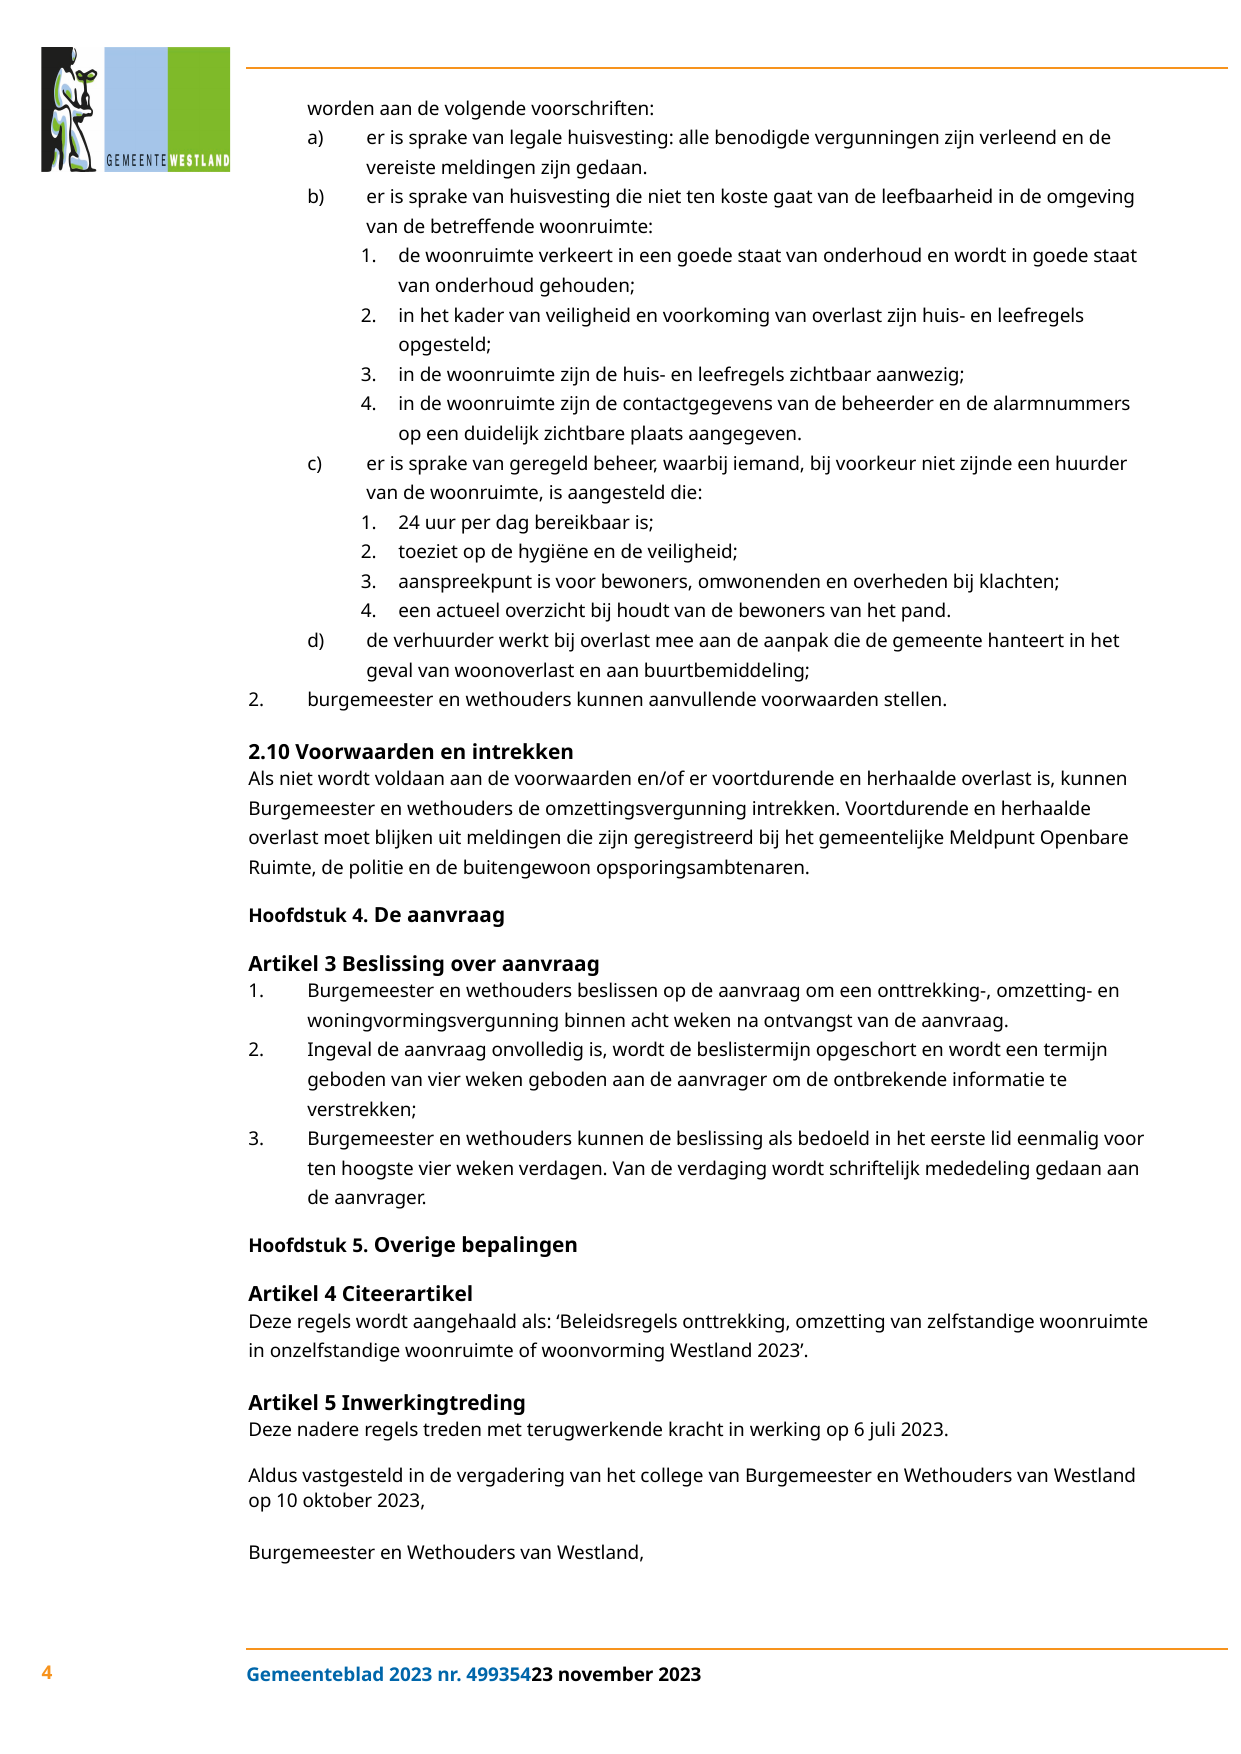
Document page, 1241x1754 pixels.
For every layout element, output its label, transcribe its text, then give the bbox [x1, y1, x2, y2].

list de woonruimte verkeert in een goede staat van onderhoud en wordt in goede staat van onderhoud gehouden; [361, 243, 1152, 298]
text Artikel 4 Citeerartikel [248, 1279, 1152, 1308]
list worden aan de volgende voorschriften: [248, 95, 1152, 121]
text Deze nadere regels treden met terugwerkende kracht in werking op 6 juli 2023. [248, 1416, 1152, 1442]
list de verhuurder werkt bij overlast mee aan de aanpak die de gemeente hanteert in het geval van woonoverlast en aan buurtbemiddeling; [307, 627, 1152, 683]
list een actueel overzicht bij houdt van de bewoners van het pand. [361, 598, 1152, 623]
list Burgemeester en wethouders beslissen op de aanvraag om een onttrekking-, omzetting- en woningvormingsvergunning binnen acht weken na ontvangst van de aanvraag. [248, 977, 1152, 1033]
text Deze regels wordt aangehaald als: ‘Beleidsregels onttrekking, omzetting van zelfstandige woonruimte in onzelfstandige woonruimte of woonvorming Westland 2023’. [248, 1308, 1152, 1363]
text Burgemeester en Wethouders van Westland, [248, 1539, 1152, 1565]
list Ingeval de aanvraag onvolledig is, wordt de beslistermijn opgeschort en wordt een termijn geboden van vier weken geboden aan de aanvrager om de ontbrekende informatie te verstrekken; [248, 1037, 1152, 1121]
text Artikel 3 Beslissing over aanvraag [248, 949, 1152, 977]
list er is sprake van geregeld beheer, waarbij iemand, bij voorkeur niet zijnde een huurder van de woonruimte, is aangesteld die: [307, 450, 1152, 505]
list Burgemeester en wethouders kunnen de beslissing als bedoeld in het eerste lid eenmalig voor ten hoogste vier weken verdagen. Van de verdaging wordt schriftelijk mededeling gedaan aan de aanvrager. [248, 1125, 1152, 1210]
list toeziet op de hygiëne en de veiligheid; [361, 538, 1152, 564]
list burgemeester en wethouders kunnen aanvullende voorwaarden stellen. [248, 686, 1152, 712]
picture [41, 47, 231, 172]
list er is sprake van huisvesting die niet ten koste gaat van de leefbaarheid in de omgeving van de betreffende woonruimte: [307, 183, 1152, 239]
list in de woonruimte zijn de contactgegevens van de beheerder en de alarmnummers op een duidelijk zichtbare plaats aangegeven. [361, 391, 1152, 446]
list er is sprake van legale huisvesting: alle benodigde vergunningen zijn verleend en de vereiste meldingen zijn gedaan. [307, 124, 1152, 180]
list 24 uur per dag bereikbaar is; [361, 509, 1152, 535]
text Hoofdstuk 5. Overige bepalingen [248, 1230, 1152, 1258]
text Aldus vastgesteld in de vergadering van het college van Burgemeester en Wethouders van Westland op 10 oktober 2023, [248, 1462, 1152, 1513]
list aanspreekpunt is voor bewoners, omwonenden en overheden bij klachten; [361, 568, 1152, 594]
text Als niet wordt voldaan aan de voorwaarden en/of er voortdurende en herhaalde overlast is, kunnen Burgemeester en wethouders de omzettingsvergunning intrekken. Voortdurende en herhaalde overlast moet blijken uit meldingen die zijn geregistreerd bij het gemeentelijke Meldpunt Openbare Ruimte, de politie en de buitengewoon opsporingsambtenaren. [248, 765, 1152, 880]
list in het kader van veiligheid en voorkoming van overlast zijn huis- en leefregels opgesteld; [361, 302, 1152, 357]
text Artikel 5 Inwerkingtreding [248, 1388, 1152, 1416]
list in de woonruimte zijn de huis- en leefregels zichtbaar aanwezig; [361, 361, 1152, 387]
text 2.10 Voorwaarden en intrekken [248, 737, 1152, 765]
text Hoofdstuk 4. De aanvraag [248, 900, 1152, 928]
